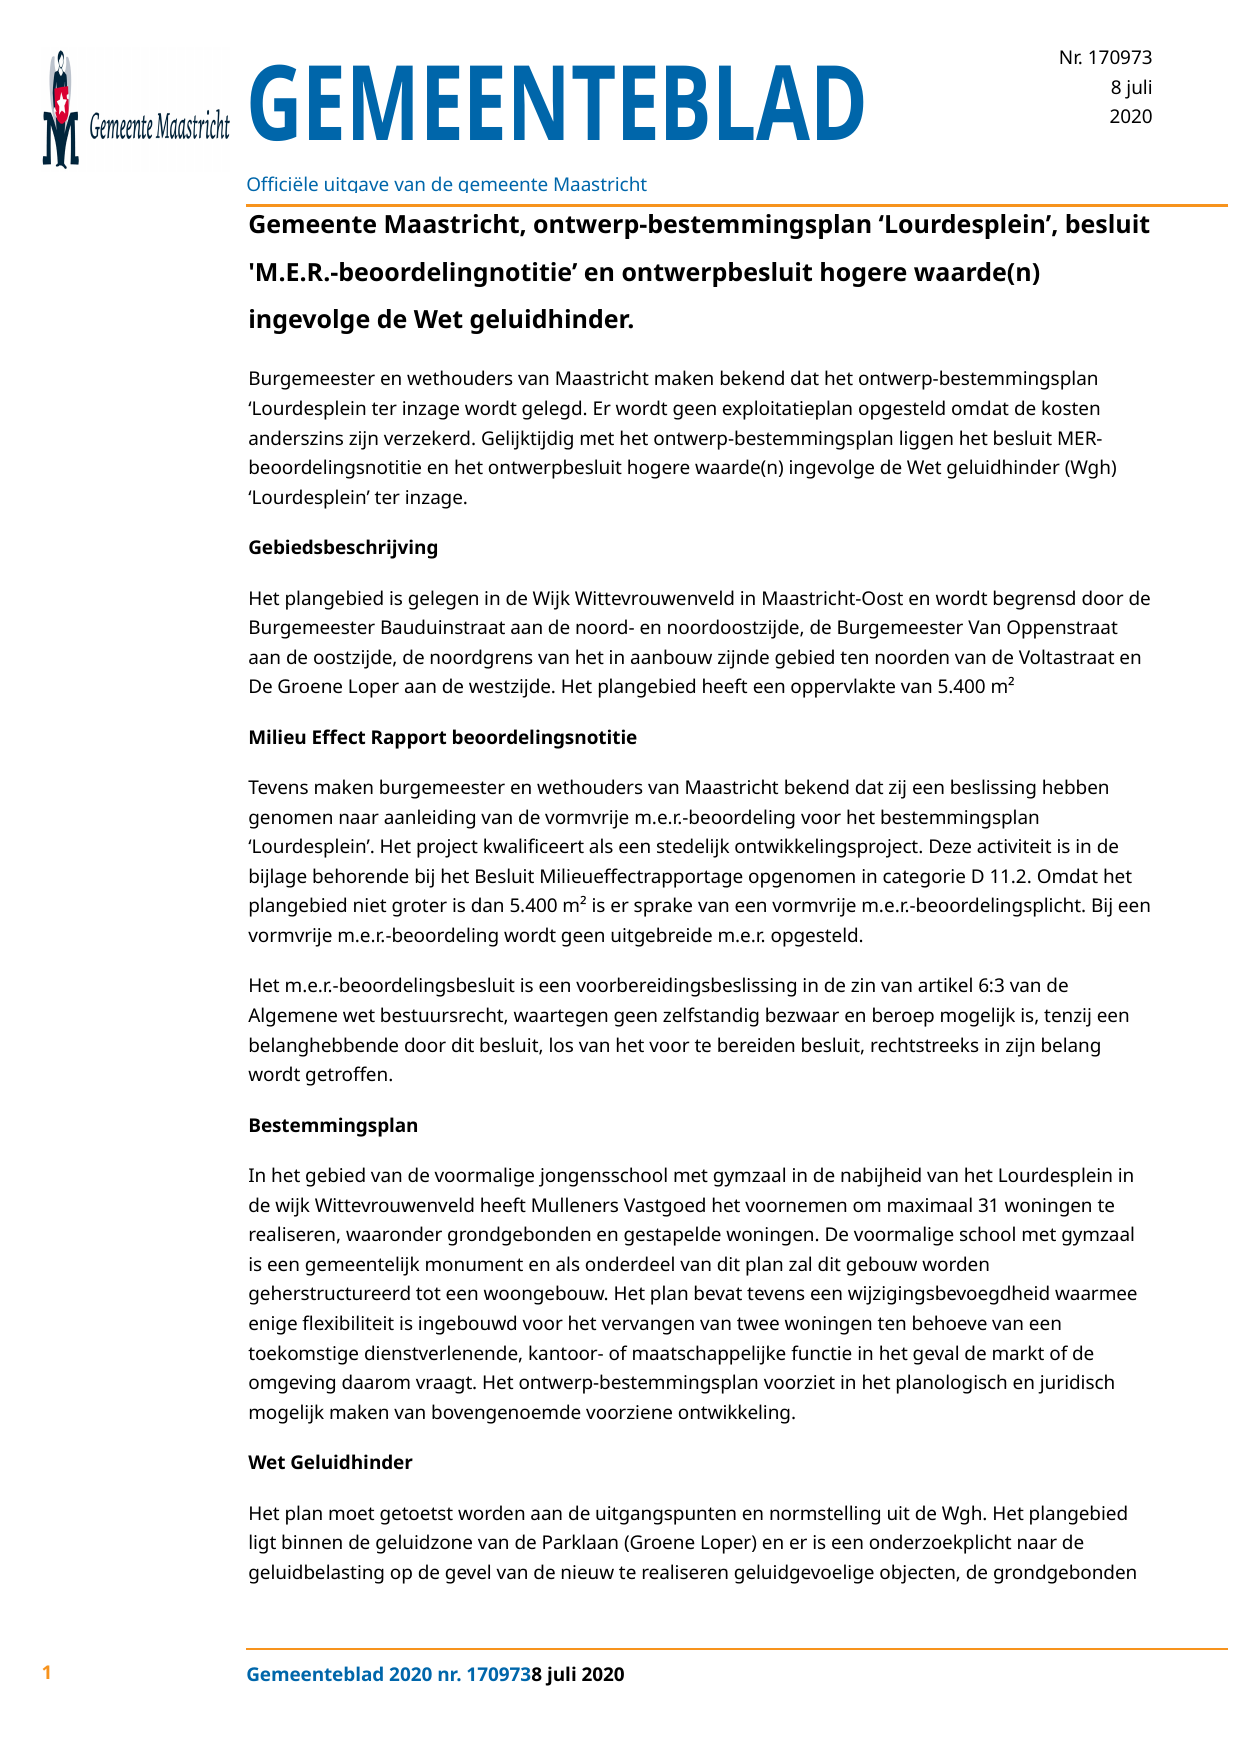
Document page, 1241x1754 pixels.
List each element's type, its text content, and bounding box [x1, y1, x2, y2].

picture [41, 47, 231, 172]
text Het m.e.r.-beoordelingsbesluit is een voorbereidingsbeslissing in de zin van artikel 6:3 van de Algemene wet bestuursrecht, waartegen geen zelfstandig bezwaar en beroep mogelijk is, tenzij een belanghebbende door dit besluit, los van het voor te bereiden besluit, rechtstreeks in zijn belang wordt getroffen. [248, 973, 1152, 1087]
text Gebiedsbeschrijving [248, 534, 1152, 560]
text Bestemmingsplan [248, 1112, 1152, 1137]
text Gemeente Maastricht, ontwerp-bestemmingsplan ‘Lourdesplein’, besluit 'M.E.R.-beoordelingnotitie’ en ontwerpbesluit hogere waarde(n) ingevolge de Wet geluidhinder. [248, 207, 1152, 336]
text Burgemeester en wethouders van Maastricht maken bekend dat het ontwerp-bestemmingsplan ‘Lourdesplein ter inzage wordt gelegd. Er wordt geen exploitatieplan opgesteld omdat de kosten anderszins zijn verzekerd. Gelijktijdig met het ontwerp-bestemmingsplan liggen het besluit MER-beoordelingsnotitie en het ontwerpbesluit hogere waarde(n) ingevolge de Wet geluidhinder (Wgh) ‘Lourdesplein’ ter inzage. [248, 366, 1152, 509]
text Tevens maken burgemeester en wethouders van Maastricht bekend dat zij een beslissing hebben genomen naar aanleiding van de vormvrije m.e.r.-beoordeling voor het bestemmingsplan ‘Lourdesplein’. Het project kwalificeert als een stedelijk ontwikkelingsproject. Deze activiteit is in de bijlage behorende bij het Besluit Milieueffectrapportage opgenomen in categorie D 11.2. Omdat het plangebied niet groter is dan 5.400 m² is er sprake van een vormvrije m.e.r.-beoordelingsplicht. Bij een vormvrije m.e.r.-beoordeling wordt geen uitgebreide m.e.r. opgesteld. [248, 774, 1152, 948]
text In het gebied van de voormalige jongensschool met gymzaal in de nabijheid van het Lourdesplein in de wijk Wittevrouwenveld heeft Mulleners Vastgoed het voornemen om maximaal 31 woningen te realiseren, waaronder grondgebonden en gestapelde woningen. De voormalige school met gymzaal is een gemeentelijk monument en als onderdeel van dit plan zal dit gebouw worden geherstructureerd tot een woongebouw. Het plan bevat tevens een wijzigingsbevoegdheid waarmee enige flexibiliteit is ingebouwd voor het vervangen van twee woningen ten behoeve van een toekomstige dienstverlenende, kantoor- of maatschappelijke functie in het geval de markt of de omgeving daarom vraagt. Het ontwerp-bestemmingsplan voorziet in het planologisch en juridisch mogelijk maken van bovengenoemde voorziene ontwikkeling. [248, 1162, 1152, 1424]
text Milieu Effect Rapport beoordelingsnotitie [248, 724, 1152, 749]
text Wet Geluidhinder [248, 1449, 1152, 1475]
text Het plan moet getoetst worden aan de uitgangspunten en normstelling uit de Wgh. Het plangebied ligt binnen de geluidzone van de Parklaan (Groene Loper) en er is een onderzoekplicht naar de geluidbelasting op de gevel van de nieuw te realiseren geluidgevoelige objecten, de grondgebonden [248, 1500, 1152, 1584]
text Het plangebied is gelegen in de Wijk Wittevrouwenveld in Maastricht-Oost en wordt begrensd door de Burgemeester Bauduinstraat aan de noord- en noordoostzijde, de Burgemeester Van Oppenstraat aan de oostzijde, de noordgrens van het in aanbouw zijnde gebied ten noorden van de Voltastraat en De Groene Loper aan de westzijde. Het plangebied heeft een oppervlakte van 5.400 m² [248, 585, 1152, 699]
